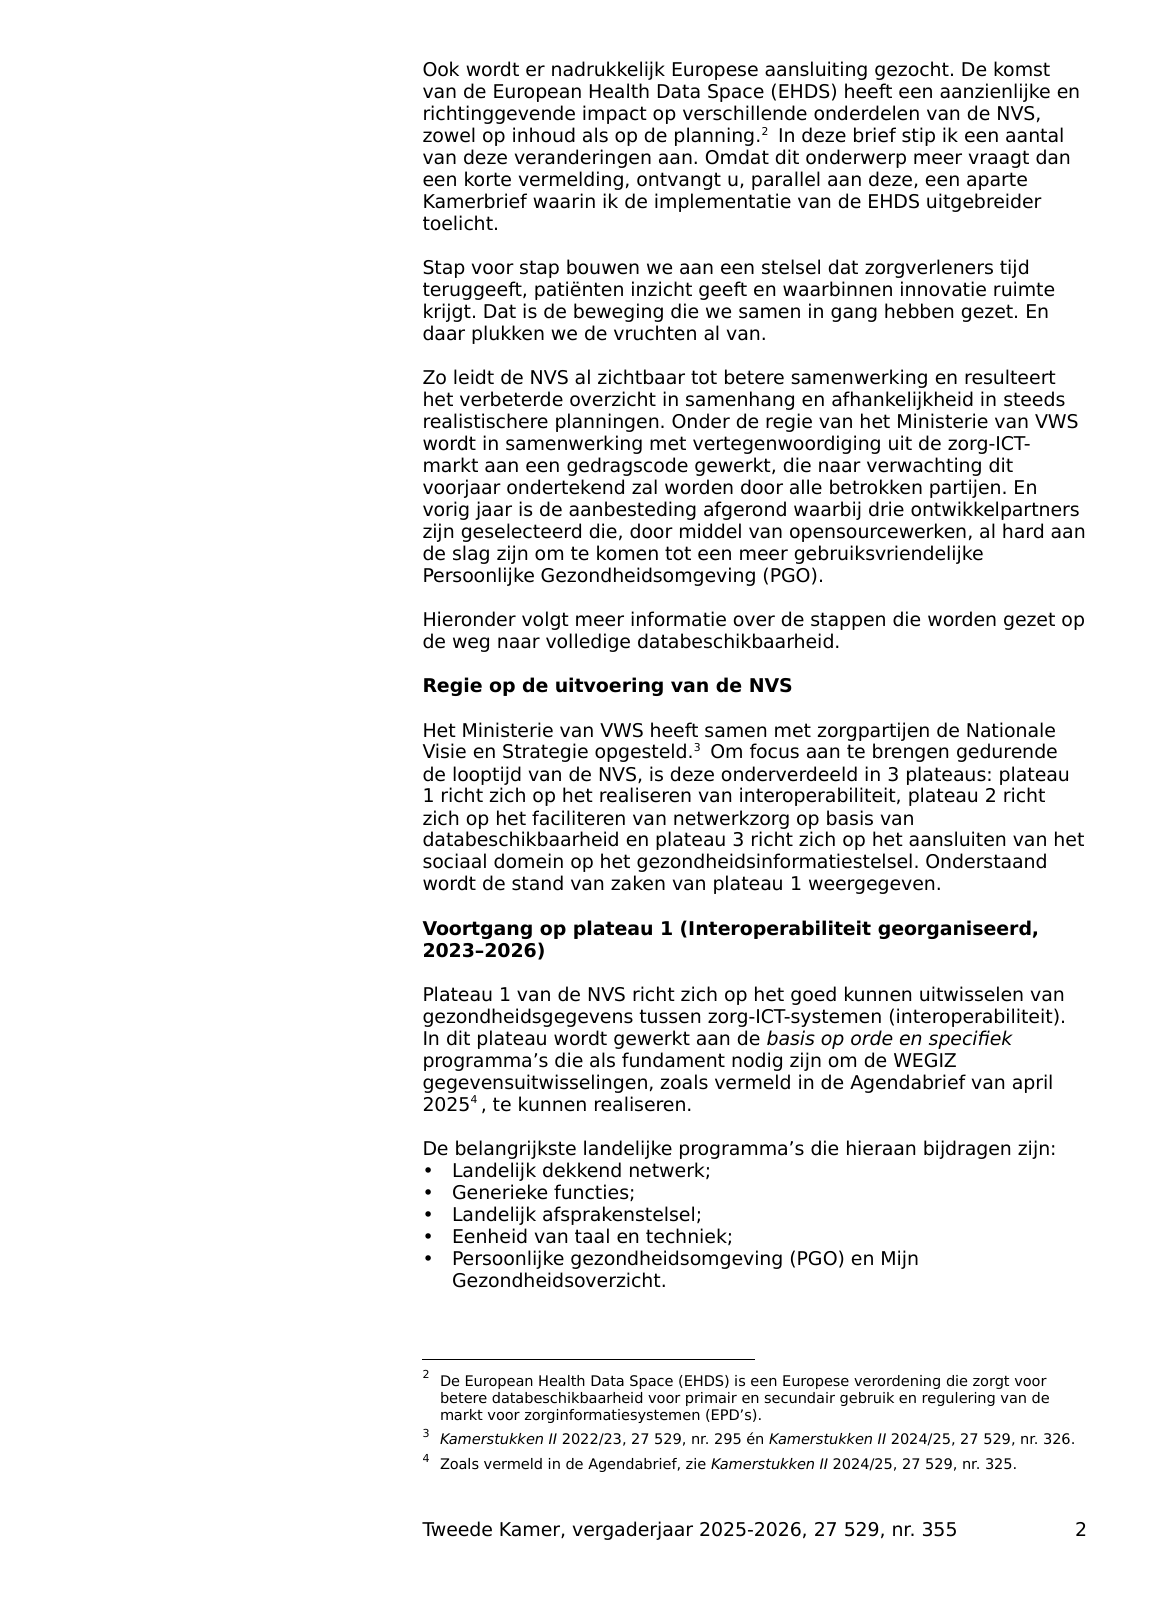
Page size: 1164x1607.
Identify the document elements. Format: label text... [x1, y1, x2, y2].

text Stap voor stap bouwen we aan een stelsel dat zorgverleners tijd teruggeeft, patiënten inzicht geeft en waarbinnen innovatie ruimte krijgt. Dat is de beweging die we samen in gang hebben gezet. En daar plukken we de vruchten al van. [422, 257, 1087, 345]
text • Generieke functies; [422, 1182, 1087, 1204]
text • Landelijk dekkend netwerk; [422, 1160, 1087, 1182]
text De belangrijkste landelijke programma’s die hieraan bijdragen zijn: [422, 1138, 1087, 1160]
text Hieronder volgt meer informatie over de stappen die worden gezet op de weg naar volledige databeschikbaarheid. [422, 609, 1087, 653]
text • Eenheid van taal en techniek; [422, 1226, 1087, 1248]
text Kamerstukken II 2022/23, 27 529, nr. 295 én Kamerstukken II 2024/25, 27 529, nr. 326. [422, 1427, 1087, 1449]
text Plateau 1 van de NVS richt zich op het goed kunnen uitwisselen van gezondheidsgegevens tussen zorg-ICT-systemen (interoperabiliteit). In dit plateau wordt gewerkt aan de basis op orde en specifiek programma’s die als fundament nodig zijn om de WEGIZ gegevensuitwisselingen, zoals vermeld in de Agendabrief van april 2025, te kunnen realiseren. [422, 984, 1087, 1116]
text De European Health Data Space (EHDS) is een Europese verordening die zorgt voor betere databeschikbaarheid voor primair en secundair gebruik en regulering van de markt voor zorginformatiesystemen (EPD’s). [422, 1368, 1087, 1424]
text Zo leidt de NVS al zichtbaar tot betere samenwerking en resulteert het verbeterde overzicht in samenhang en afhankelijkheid in steeds realistischere planningen. Onder de regie van het Ministerie van VWS wordt in samenwerking met vertegenwoordiging uit de zorg-ICT-markt aan een gedragscode gewerkt, die naar verwachting dit voorjaar ondertekend zal worden door alle betrokken partijen. En vorig jaar is de aanbesteding afgerond waarbij drie ontwikkelpartners zijn geselecteerd die, door middel van opensourcewerken, al hard aan de slag zijn om te komen tot een meer gebruiksvriendelijke Persoonlijke Gezondheidsomgeving (PGO). [422, 367, 1087, 587]
text • Landelijk afsprakenstelsel; [422, 1204, 1087, 1226]
text • Persoonlijke gezondheidsomgeving (PGO) en Mijn Gezondheidsoverzicht. [422, 1248, 1087, 1292]
text Ook wordt er nadrukkelijk Europese aansluiting gezocht. De komst van de European Health Data Space (EHDS) heeft een aanzienlijke en richtinggevende impact op verschillende onderdelen van de NVS, zowel op inhoud als op de planning. In deze brief stip ik een aantal van deze veranderingen aan. Omdat dit onderwerp meer vraagt dan een korte vermelding, ontvangt u, parallel aan deze, een aparte Kamerbrief waarin ik de implementatie van de EHDS uitgebreider toelicht. [422, 59, 1087, 235]
subtitle Regie op de uitvoering van de NVS [422, 675, 1087, 697]
text Zoals vermeld in de Agendabrief, zie Kamerstukken II 2024/25, 27 529, nr. 325. [422, 1452, 1087, 1474]
subtitle Voortgang op plateau 1 (Interoperabiliteit georganiseerd, 2023–2026) [422, 917, 1087, 961]
text Het Ministerie van VWS heeft samen met zorgpartijen de Nationale Visie en Strategie opgesteld. Om focus aan te brengen gedurende de looptijd van de NVS, is deze onderverdeeld in 3 plateaus: plateau 1 richt zich op het realiseren van interoperabiliteit, plateau 2 richt zich op het faciliteren van netwerkzorg op basis van databeschikbaarheid en plateau 3 richt zich op het aansluiten van het sociaal domein op het gezondheidsinformatiestelsel. Onderstaand wordt de stand van zaken van plateau 1 weergegeven. [422, 719, 1087, 895]
